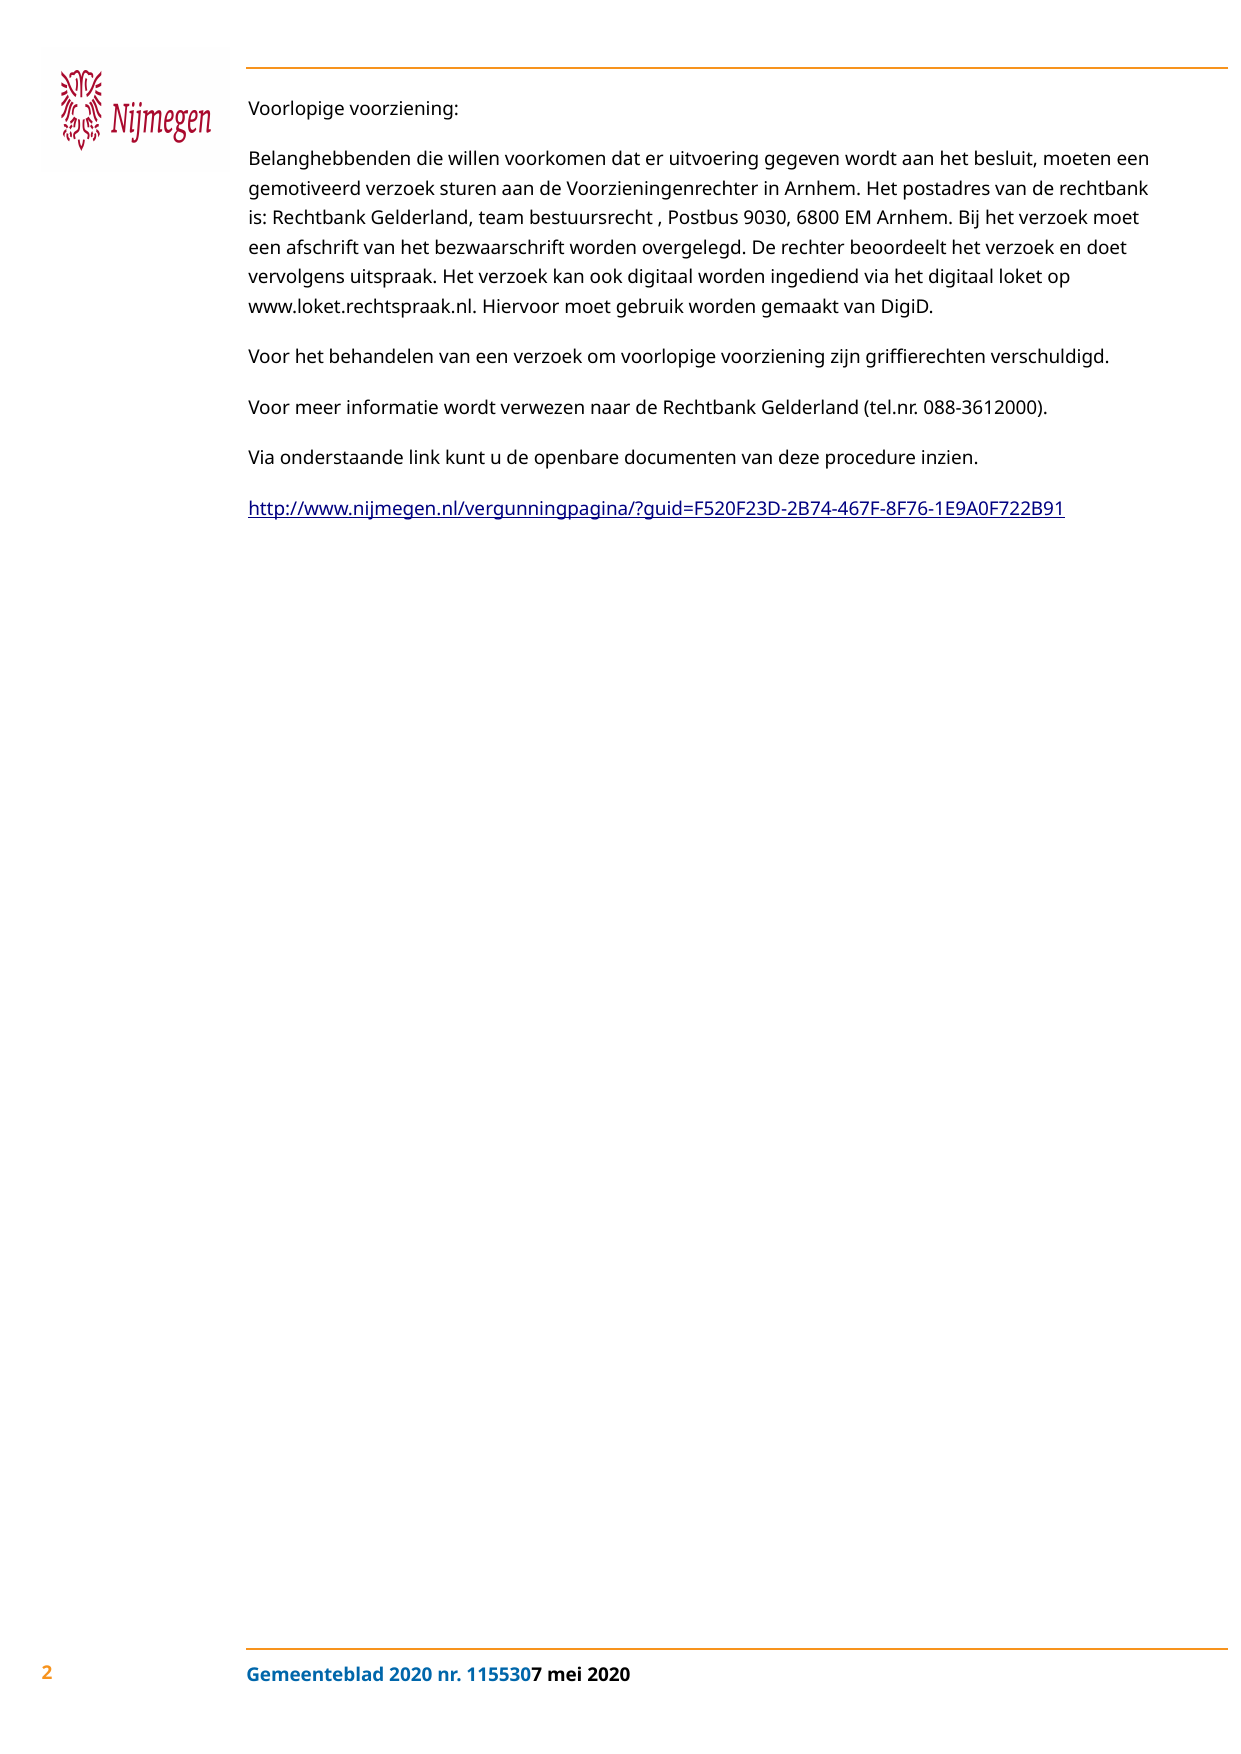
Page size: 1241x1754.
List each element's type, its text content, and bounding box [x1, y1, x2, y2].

text Voor meer informatie wordt verwezen naar de Rechtbank Gelderland (tel.nr. 088-3612000). [248, 394, 1152, 420]
text Via onderstaande link kunt u de openbare documenten van deze procedure inzien. [248, 444, 1152, 470]
text Voor het behandelen van een verzoek om voorlopige voorziening zijn griffierechten verschuldigd. [248, 343, 1152, 369]
text Belanghebbenden die willen voorkomen dat er uitvoering gegeven wordt aan het besluit, moeten een gemotiveerd verzoek sturen aan de Voorzieningenrechter in Arnhem. Het postadres van de rechtbank is: Rechtbank Gelderland, team bestuursrecht , Postbus 9030, 6800 EM Arnhem. Bij het verzoek moet een afschrift van het bezwaarschrift worden overgelegd. De rechter beoordeelt het verzoek en doet vervolgens uitspraak. Het verzoek kan ook digitaal worden ingediend via het digitaal loket op www.loket.rechtspraak.nl. Hiervoor moet gebruik worden gemaakt van DigiD. [248, 145, 1152, 319]
text Voorlopige voorziening: [248, 95, 1152, 121]
text http://www.nijmegen.nl/vergunningpagina/?guid=F520F23D-2B74-467F-8F76-1E9A0F722B91 [248, 495, 1152, 521]
picture [41, 47, 231, 172]
